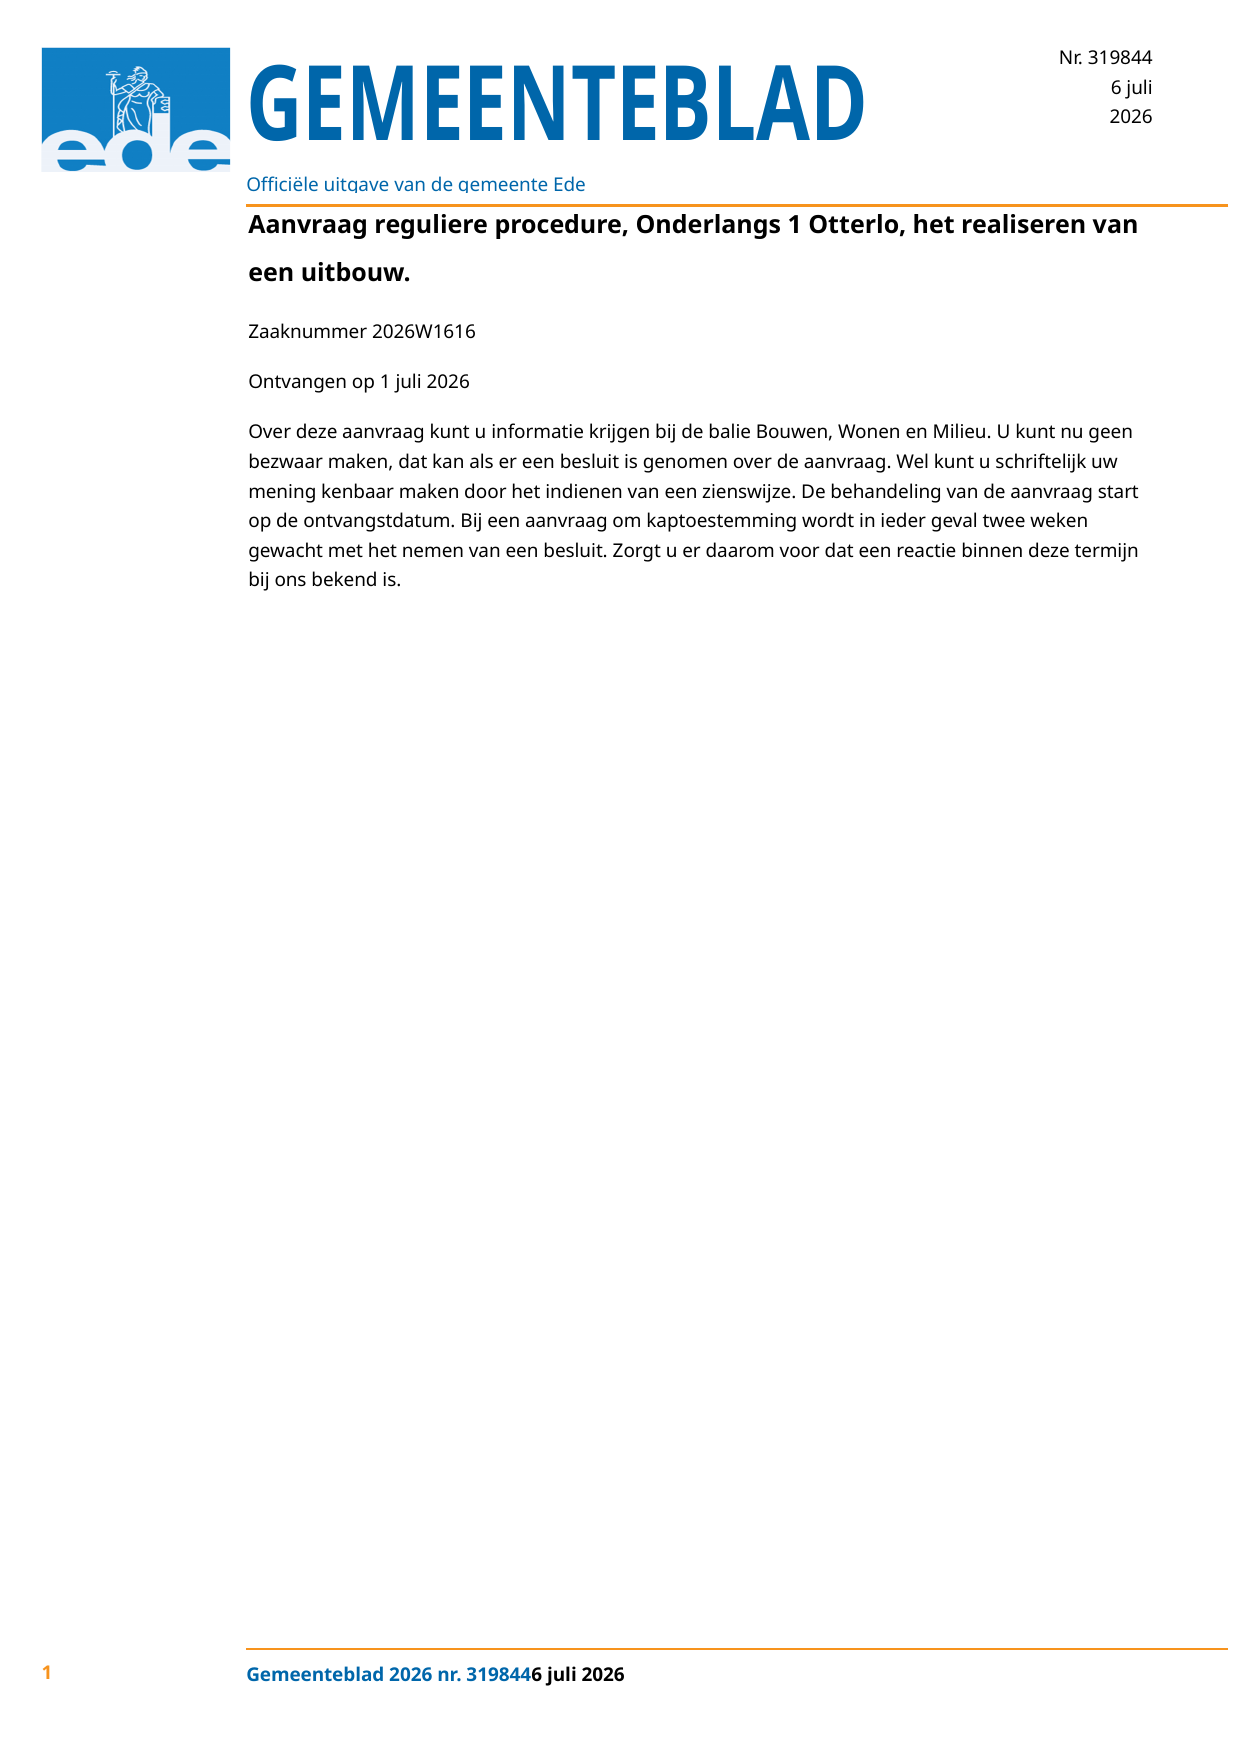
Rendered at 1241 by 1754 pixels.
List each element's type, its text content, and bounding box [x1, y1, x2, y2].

picture [41, 47, 231, 172]
text Ontvangen op 1 juli 2026 [248, 368, 1152, 394]
text Aanvraag reguliere procedure, Onderlangs 1 Otterlo, het realiseren van een uitbouw. [248, 207, 1152, 288]
text Over deze aanvraag kunt u informatie krijgen bij de balie Bouwen, Wonen en Milieu. U kunt nu geen bezwaar maken, dat kan als er een besluit is genomen over de aanvraag. Wel kunt u schriftelijk uw mening kenbaar maken door het indienen van een zienswijze. De behandeling van de aanvraag start op de ontvangstdatum. Bij een aanvraag om kaptoestemming wordt in ieder geval twee weken gewacht met het nemen van een besluit. Zorgt u er daarom voor dat een reactie binnen deze termijn bij ons bekend is. [248, 419, 1152, 592]
text Zaaknummer 2026W1616 [248, 318, 1152, 344]
